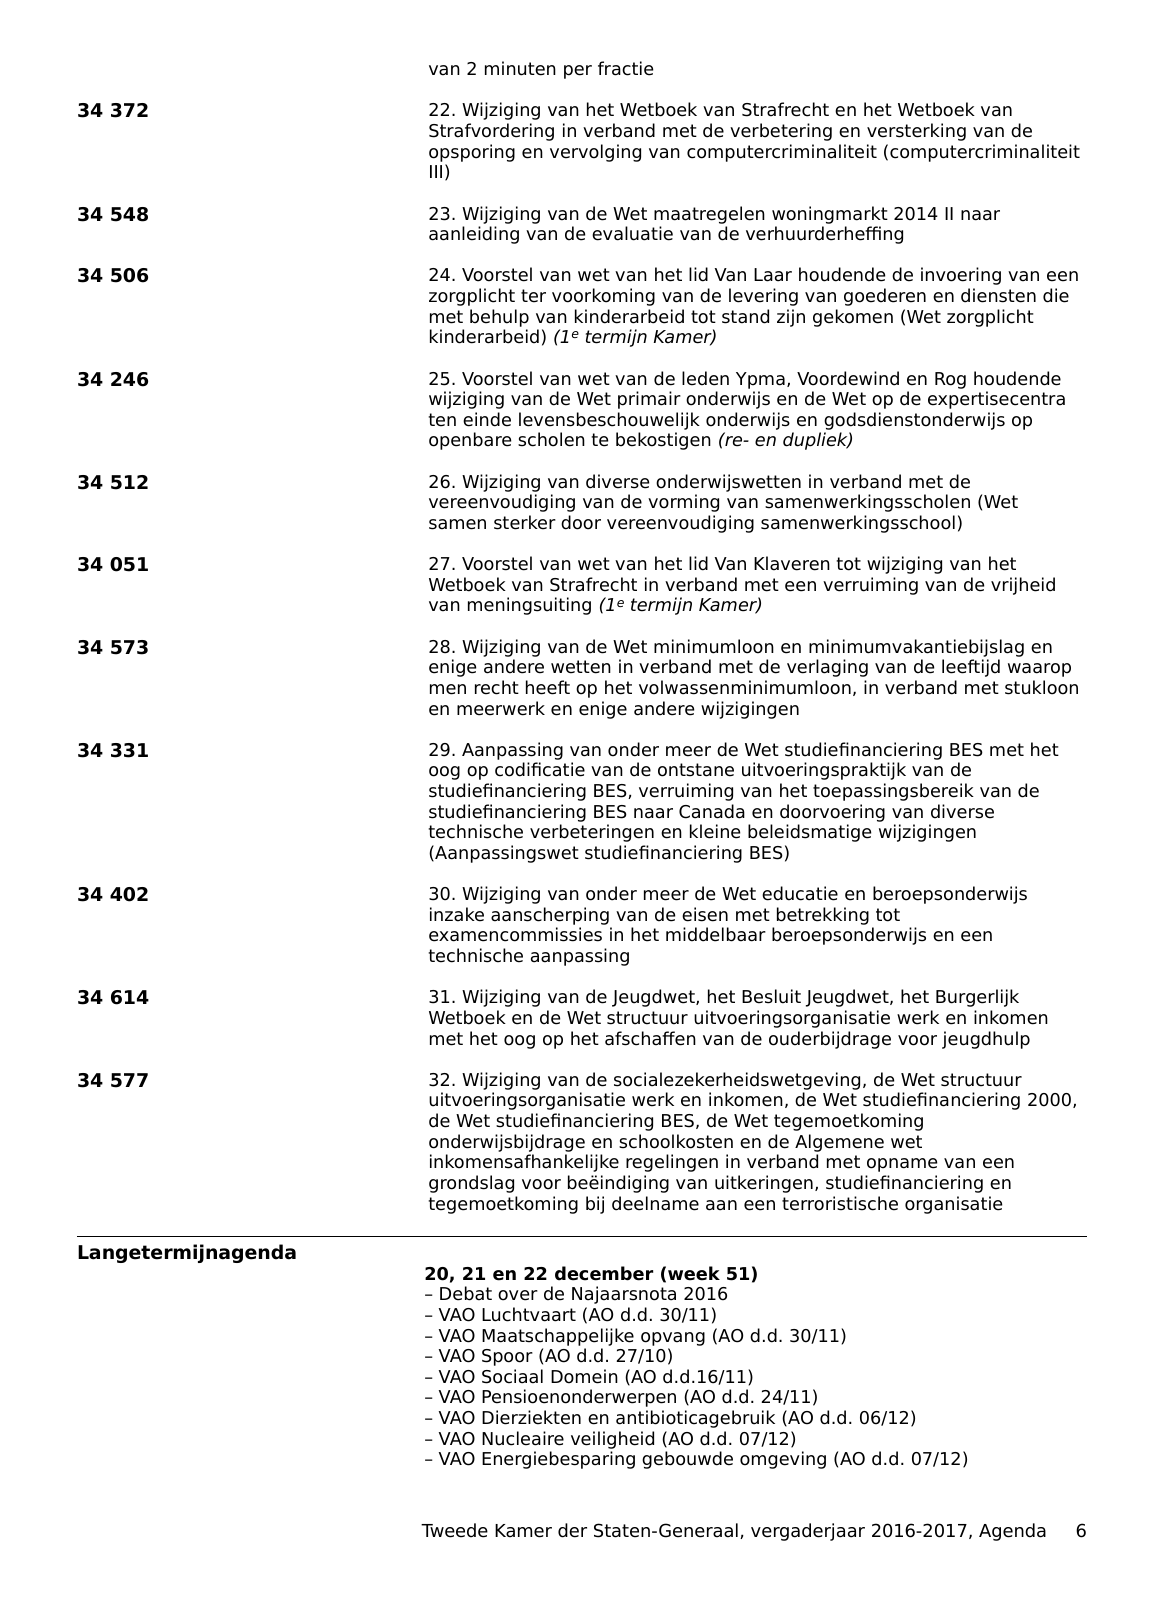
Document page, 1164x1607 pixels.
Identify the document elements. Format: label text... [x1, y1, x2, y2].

table_header [418, 1237, 1087, 1264]
table_cell [77, 1305, 401, 1326]
table_cell [405, 534, 422, 554]
table_cell [405, 265, 422, 348]
table_cell – VAO Maatschappelijke opvang (AO d.d. 30/11) [418, 1326, 1087, 1346]
table_cell [422, 183, 1087, 203]
table_cell 34 548 [77, 204, 404, 245]
table_cell [77, 1049, 404, 1070]
table_cell [77, 451, 404, 472]
table_cell – VAO Pensioenonderwerpen (AO d.d. 24/11) [418, 1388, 1087, 1408]
table_cell [77, 967, 404, 987]
table_cell [405, 472, 422, 533]
table_cell [401, 1408, 418, 1429]
table_header [401, 1237, 418, 1264]
table_cell 22. Wijziging van het Wetboek van Strafrecht en het Wetboek van Strafvordering in verband met de verbetering en versterking van de opsporing en vervolging van computercriminaliteit (computercriminaliteit III) [422, 100, 1087, 183]
table_cell [405, 80, 422, 100]
table_cell – VAO Sociaal Domein (AO d.d.16/11) [418, 1367, 1087, 1387]
table_cell [405, 451, 422, 472]
table_cell 29. Aanpassing van onder meer de Wet studiefinanciering BES met het oog op codificatie van de ontstane uitvoeringspraktijk van de studiefinanciering BES, verruiming van het toepassingsbereik van de studiefinanciering BES naar Canada en doorvoering van diverse technische verbeteringen en kleine beleidsmatige wijzigingen (Aanpassingswet studiefinanciering BES) [422, 740, 1087, 863]
table_cell [77, 348, 404, 368]
table_cell [77, 1388, 401, 1408]
table_cell [405, 369, 422, 451]
table_cell 34 512 [77, 472, 404, 533]
table_cell 34 577 [77, 1070, 404, 1214]
table_cell [77, 864, 404, 884]
table_cell [77, 1367, 401, 1387]
table_cell [405, 348, 422, 368]
table_cell [405, 1049, 422, 1070]
table_cell 34 614 [77, 987, 404, 1049]
table_cell [405, 616, 422, 637]
table_cell [401, 1264, 418, 1284]
table_cell [77, 1284, 401, 1305]
table_cell [77, 183, 404, 203]
table_cell 28. Wijziging van de Wet minimumloon en minimumvakantiebijslag en enige andere wetten in verband met de verlaging van de leeftijd waarop men recht heeft op het volwassenminimumloon, in verband met stukloon en meerwerk en enige andere wijzigingen [422, 637, 1087, 719]
table_cell 34 402 [77, 884, 404, 967]
table_cell [405, 1070, 422, 1214]
table_cell [405, 987, 422, 1049]
table_cell 34 331 [77, 740, 404, 863]
table_cell [405, 59, 422, 80]
table_cell [401, 1429, 418, 1449]
table_cell [422, 348, 1087, 368]
table_cell [401, 1284, 418, 1305]
table_cell [422, 616, 1087, 637]
table_cell [77, 1264, 401, 1284]
table_cell [422, 719, 1087, 740]
table_cell 34 573 [77, 637, 404, 719]
table_cell [422, 534, 1087, 554]
table_cell 34 506 [77, 265, 404, 348]
table_cell – VAO Spoor (AO d.d. 27/10) [418, 1346, 1087, 1367]
table_cell [405, 637, 422, 719]
table_cell 23. Wijziging van de Wet maatregelen woningmarkt 2014 II naar aanleiding van de evaluatie van de verhuurderheffing [422, 204, 1087, 245]
table_cell [405, 554, 422, 616]
table_cell 32. Wijziging van de socialezekerheidswetgeving, de Wet structuur uitvoeringsorganisatie werk en inkomen, de Wet studiefinanciering 2000, de Wet studiefinanciering BES, de Wet tegemoetkoming onderwijsbijdrage en schoolkosten en de Algemene wet inkomensafhankelijke regelingen in verband met opname van een grondslag voor beëindiging van uitkeringen, studiefinanciering en tegemoetkoming bij deelname aan een terroristische organisatie [422, 1070, 1087, 1214]
table_cell 20, 21 en 22 december (week 51) [418, 1264, 1087, 1284]
table_cell [405, 204, 422, 245]
table_cell [405, 100, 422, 183]
table_cell [422, 1049, 1087, 1070]
table_cell [422, 245, 1087, 265]
table_cell [77, 1408, 401, 1429]
table_cell [405, 245, 422, 265]
table_cell 30. Wijziging van onder meer de Wet educatie en beroepsonderwijs inzake aanscherping van de eisen met betrekking tot examencommissies in het middelbaar beroepsonderwijs en een technische aanpassing [422, 884, 1087, 967]
table_cell – Debat over de Najaarsnota 2016 [418, 1284, 1087, 1305]
table_cell [77, 534, 404, 554]
table_cell 24. Voorstel van wet van het lid Van Laar houdende de invoering van een zorgplicht ter voorkoming van de levering van goederen en diensten die met behulp van kinderarbeid tot stand zijn gekomen (Wet zorgplicht kinderarbeid) (1e termijn Kamer) [422, 265, 1087, 348]
table_cell 34 051 [77, 554, 404, 616]
table_cell – VAO Luchtvaart (AO d.d. 30/11) [418, 1305, 1087, 1326]
table_cell [77, 719, 404, 740]
table_cell – VAO Energiebesparing gebouwde omgeving (AO d.d. 07/12) [418, 1449, 1087, 1470]
table_cell 25. Voorstel van wet van de leden Ypma, Voordewind en Rog houdende wijziging van de Wet primair onderwijs en de Wet op de expertisecentra ten einde levensbeschouwelijk onderwijs en godsdienstonderwijs op openbare scholen te bekostigen (re- en dupliek) [422, 369, 1087, 451]
table_cell [422, 864, 1087, 884]
table_cell – VAO Dierziekten en antibioticagebruik (AO d.d. 06/12) [418, 1408, 1087, 1429]
table_cell [405, 740, 422, 863]
table_cell 34 372 [77, 100, 404, 183]
table_cell [401, 1305, 418, 1326]
table_cell [405, 719, 422, 740]
table_cell [405, 864, 422, 884]
table_cell 31. Wijziging van de Jeugdwet, het Besluit Jeugdwet, het Burgerlijk Wetboek en de Wet structuur uitvoeringsorganisatie werk en inkomen met het oog op het afschaffen van de ouderbijdrage voor jeugdhulp [422, 987, 1087, 1049]
table_cell 27. Voorstel van wet van het lid Van Klaveren tot wijziging van het Wetboek van Strafrecht in verband met een verruiming van de vrijheid van meningsuiting (1e termijn Kamer) [422, 554, 1087, 616]
table_cell [422, 80, 1087, 100]
table_cell [77, 616, 404, 637]
table_cell [77, 80, 404, 100]
table_cell 34 246 [77, 369, 404, 451]
table_cell van 2 minuten per fractie [422, 59, 1087, 80]
table_cell [401, 1449, 418, 1470]
table_header Langetermijnagenda [77, 1237, 401, 1264]
table_cell [405, 967, 422, 987]
table_cell [401, 1346, 418, 1367]
table_cell [77, 1326, 401, 1346]
table_cell [401, 1367, 418, 1387]
table_cell [77, 1429, 401, 1449]
table_cell [405, 183, 422, 203]
table_cell [77, 59, 404, 80]
table_cell [401, 1388, 418, 1408]
table_cell [401, 1326, 418, 1346]
table_cell [422, 967, 1087, 987]
table_cell [77, 245, 404, 265]
table_cell – VAO Nucleaire veiligheid (AO d.d. 07/12) [418, 1429, 1087, 1449]
table_cell [405, 884, 422, 967]
table_cell [77, 1346, 401, 1367]
table_cell [422, 451, 1087, 472]
table_cell [77, 1449, 401, 1470]
table_cell 26. Wijziging van diverse onderwijswetten in verband met de vereenvoudiging van de vorming van samenwerkingsscholen (Wet samen sterker door vereenvoudiging samenwerkingsschool) [422, 472, 1087, 533]
